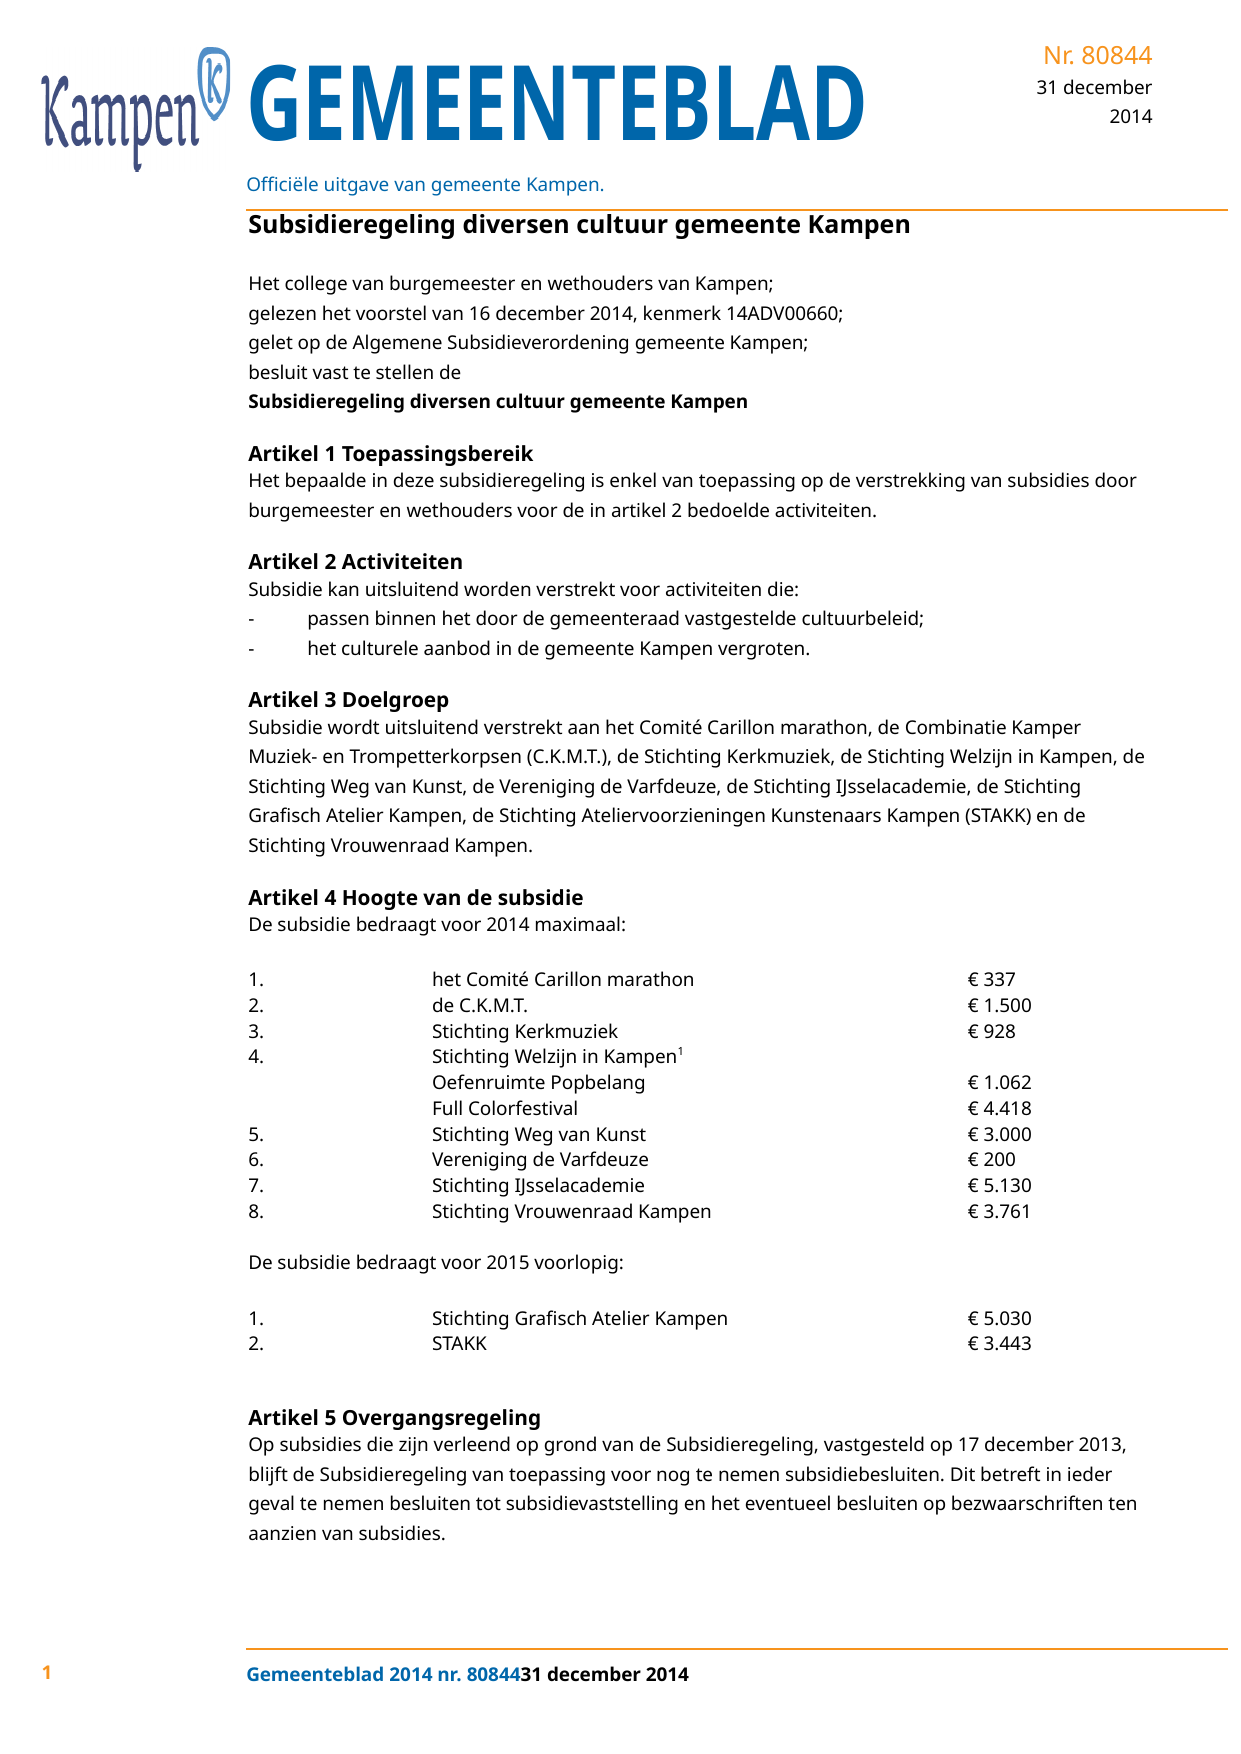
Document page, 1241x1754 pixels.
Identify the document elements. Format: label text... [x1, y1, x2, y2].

table_cell Stichting Welzijn in Kampen1 [432, 1044, 968, 1069]
table_cell € 5.130 [968, 1172, 1152, 1198]
table_cell € 1.500 [968, 992, 1152, 1018]
table_cell Stichting Weg van Kunst [432, 1121, 968, 1147]
table_cell € 200 [968, 1147, 1152, 1172]
table_header Stichting Grafisch Atelier Kampen [432, 1305, 968, 1331]
text Artikel 1 Toepassingsbereik [248, 439, 1152, 467]
text besluit vast te stellen de [248, 359, 1152, 385]
table_cell 6. [248, 1147, 432, 1172]
table_header € 337 [968, 966, 1152, 992]
table_cell 2. [248, 992, 432, 1018]
table_cell Stichting Kerkmuziek [432, 1018, 968, 1044]
table_cell € 928 [968, 1018, 1152, 1044]
table_cell STAKK [432, 1331, 968, 1356]
text Subsidieregeling diversen cultuur gemeente Kampen [248, 211, 1152, 241]
table_cell de C.K.M.T. [432, 992, 968, 1018]
table_header € 5.030 [968, 1305, 1152, 1331]
table_cell Full Colorfestival [432, 1095, 968, 1121]
table_cell € 3.443 [968, 1331, 1152, 1356]
table_cell Stichting Vrouwenraad Kampen [432, 1198, 968, 1224]
text Het bepaalde in deze subsidieregeling is enkel van toepassing op de verstrekking van subsidies door burgemeester en wethouders voor de in artikel 2 bedoelde activiteiten. [248, 467, 1152, 523]
table_cell [248, 1095, 432, 1121]
list passen binnen het door de gemeenteraad vastgestelde cultuurbeleid; [248, 606, 1152, 631]
text Artikel 5 Overgangsregeling [248, 1403, 1152, 1431]
text gelet op de Algemene Subsidieverordening gemeente Kampen; [248, 329, 1152, 355]
text Artikel 2 Activiteiten [248, 547, 1152, 576]
table_cell [248, 1069, 432, 1095]
text Subsidie wordt uitsluitend verstrekt aan het Comité Carillon marathon, de Combinatie Kamper Muziek- en Trompetterkorpsen (C.K.M.T.), de Stichting Kerkmuziek, de Stichting Welzijn in Kampen, de Stichting Weg van Kunst, de Vereniging de Varfdeuze, de Stichting IJsselacademie, de Stichting Grafisch Atelier Kampen, de Stichting Ateliervoorzieningen Kunstenaars Kampen (STAKK) en de Stichting Vrouwenraad Kampen. [248, 714, 1152, 858]
text Subsidie kan uitsluitend worden verstrekt voor activiteiten die: [248, 576, 1152, 602]
table_cell 3. [248, 1018, 432, 1044]
table_cell 5. [248, 1121, 432, 1147]
list het culturele aanbod in de gemeente Kampen vergroten. [248, 635, 1152, 661]
table_header 1. [248, 1305, 432, 1331]
table_cell 8. [248, 1198, 432, 1224]
text De subsidie bedraagt voor 2015 voorlopig: [248, 1249, 1152, 1275]
text De subsidie bedraagt voor 2014 maximaal: [248, 911, 1152, 937]
table_cell € 1.062 [968, 1069, 1152, 1095]
table_cell [968, 1044, 1152, 1069]
table_cell Oefenruimte Popbelang [432, 1069, 968, 1095]
text gelezen het voorstel van 16 december 2014, kenmerk 14ADV00660; [248, 300, 1152, 326]
table_cell Stichting IJsselacademie [432, 1172, 968, 1198]
text Subsidieregeling diversen cultuur gemeente Kampen [248, 389, 1152, 414]
table_cell € 3.000 [968, 1121, 1152, 1147]
table_cell 7. [248, 1172, 432, 1198]
text Op subsidies die zijn verleend op grond van de Subsidieregeling, vastgesteld op 17 december 2013, blijft de Subsidieregeling van toepassing voor nog te nemen subsidiebesluiten. Dit betreft in ieder geval te nemen besluiten tot subsidievaststelling en het eventueel besluiten op bezwaarschriften ten aanzien van subsidies. [248, 1431, 1152, 1546]
table_header het Comité Carillon marathon [432, 966, 968, 992]
picture [41, 47, 231, 172]
table_cell 2. [248, 1331, 432, 1356]
table_cell € 3.761 [968, 1198, 1152, 1224]
table_cell Vereniging de Varfdeuze [432, 1147, 968, 1172]
text Het college van burgemeester en wethouders van Kampen; [248, 270, 1152, 296]
text Artikel 3 Doelgroep [248, 686, 1152, 714]
table_header 1. [248, 966, 432, 992]
text Artikel 4 Hoogte van de subsidie [248, 883, 1152, 911]
table_cell 4. [248, 1044, 432, 1069]
table_cell € 4.418 [968, 1095, 1152, 1121]
